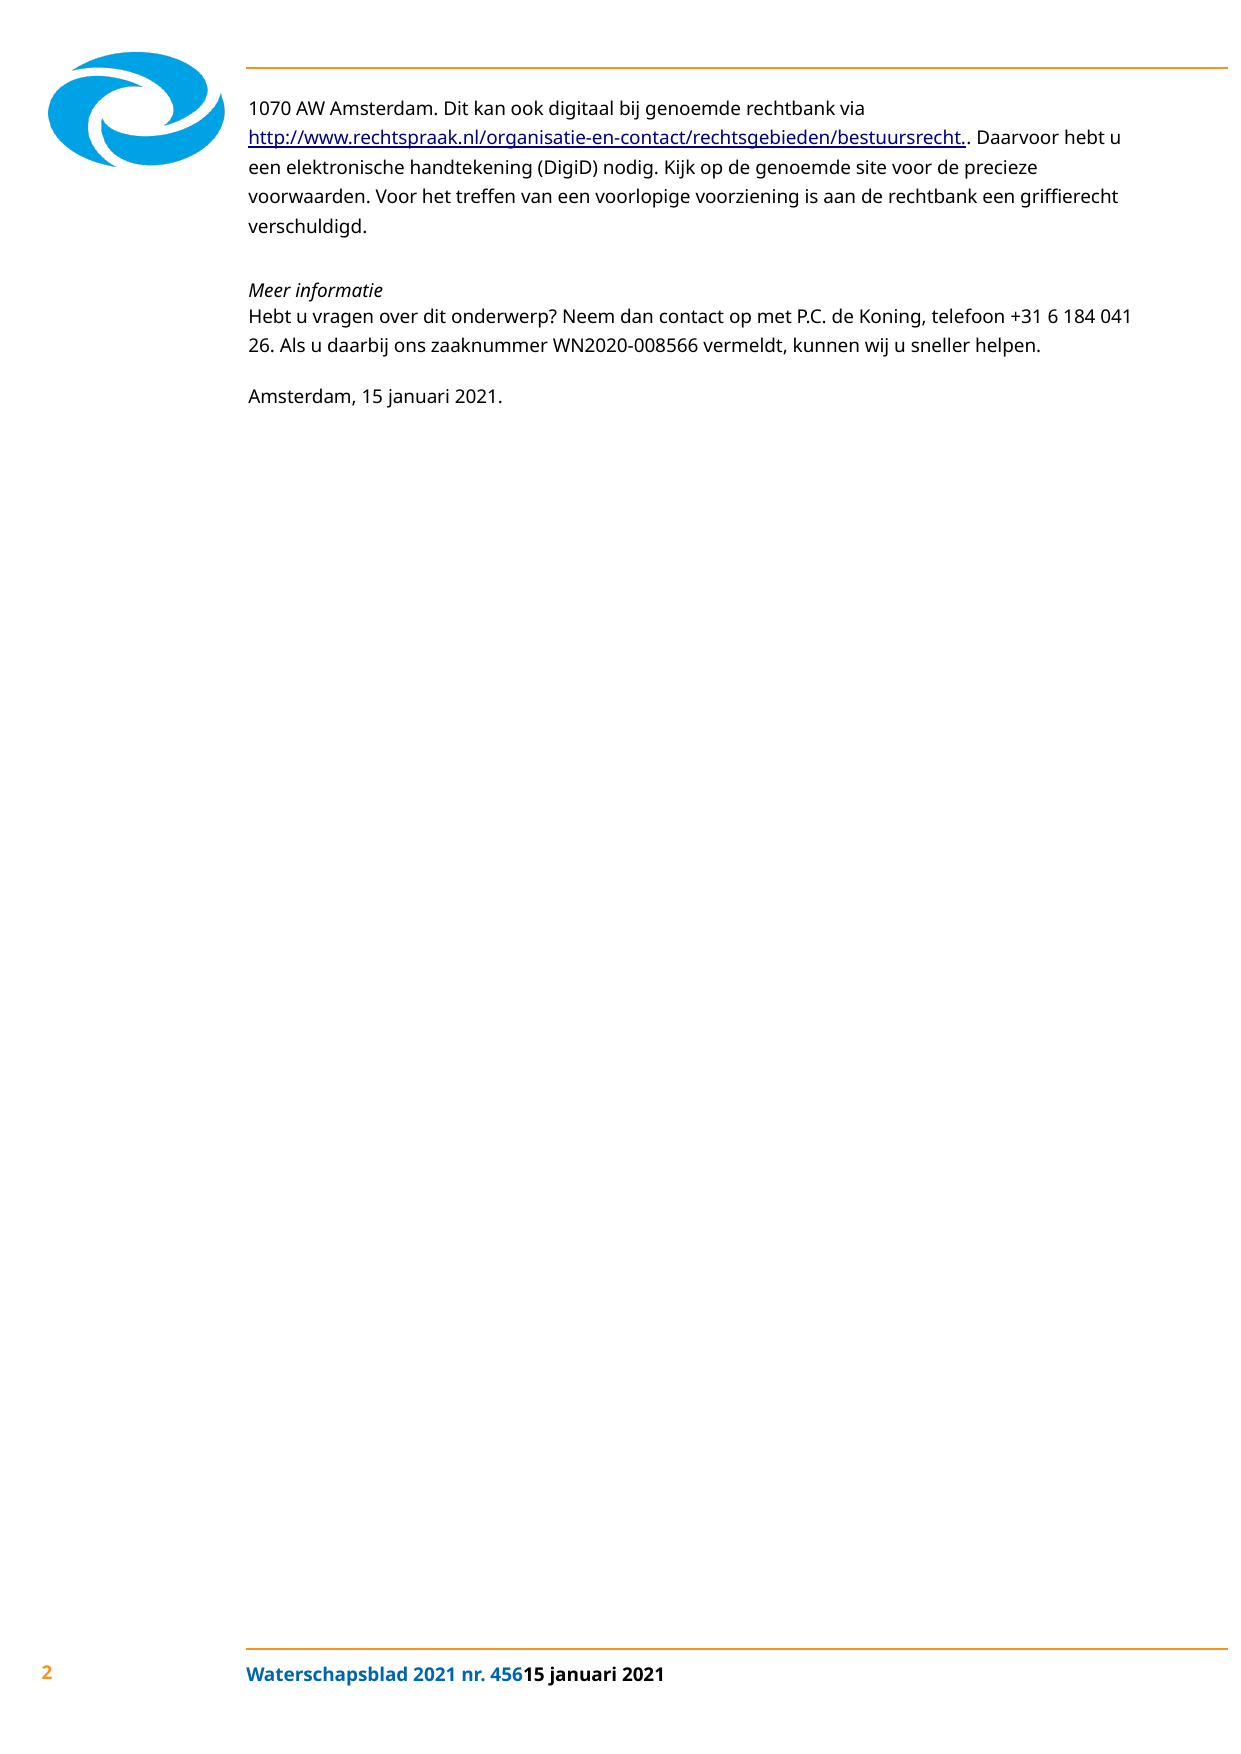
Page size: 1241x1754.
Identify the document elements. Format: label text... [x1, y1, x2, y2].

text 1070 AW Amsterdam. Dit kan ook digitaal bij genoemde rechtbank via http://www.rechtspraak.nl/organisatie-en-contact/rechtsgebieden/bestuursrecht.. Daarvoor hebt u een elektronische handtekening (DigiD) nodig. Kijk op de genoemde site voor de precieze voorwaarden. Voor het treffen van een voorlopige voorziening is aan de rechtbank een griffierecht verschuldigd. [248, 95, 1152, 239]
picture [41, 47, 231, 172]
text Amsterdam, 15 januari 2021. [248, 383, 1152, 408]
text Hebt u vragen over dit onderwerp? Neem dan contact op met P.C. de Koning, telefoon +31 6 184 041 26. Als u daarbij ons zaaknummer WN2020-008566 vermeldt, kunnen wij u sneller helpen. [248, 303, 1152, 358]
text Meer informatie [248, 277, 1152, 303]
